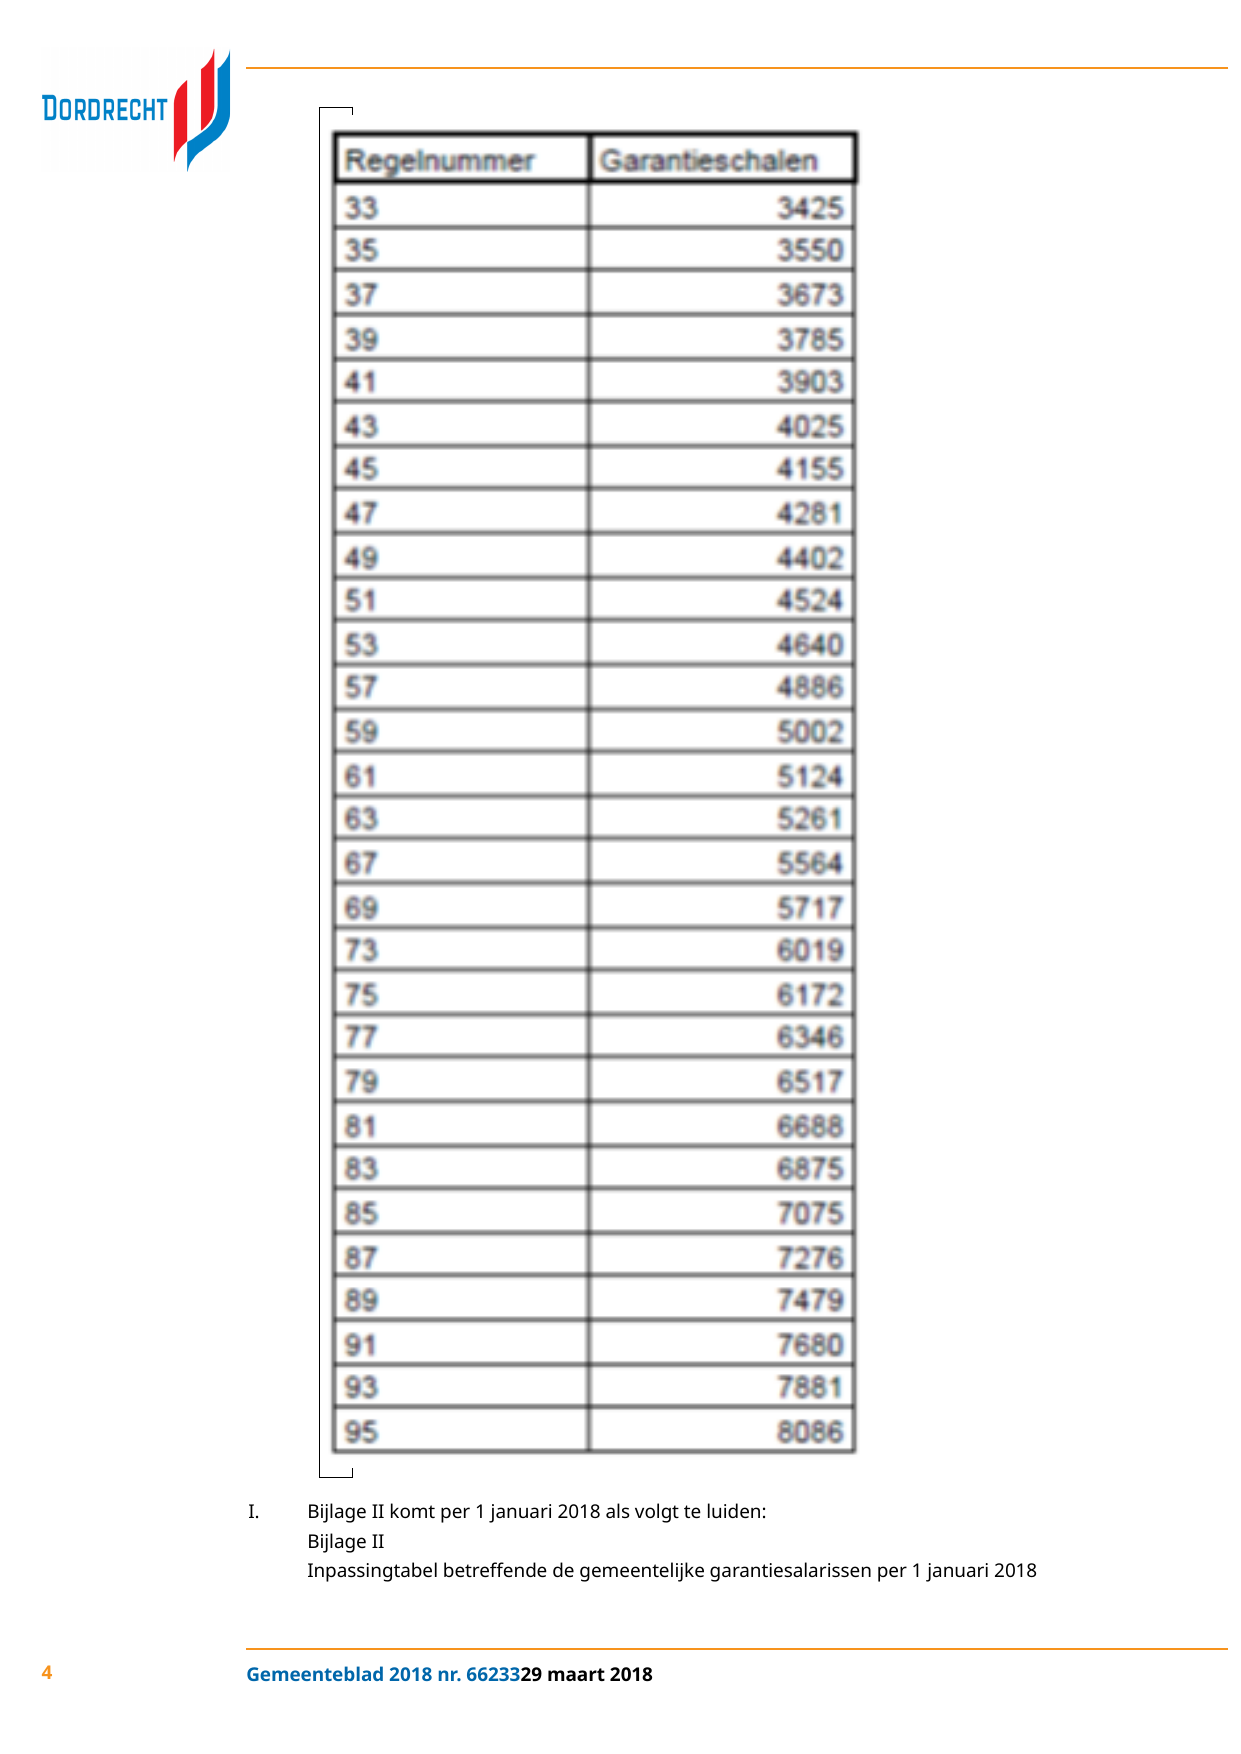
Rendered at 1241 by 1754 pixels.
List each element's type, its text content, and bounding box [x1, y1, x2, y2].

picture [327, 115, 889, 1468]
list Bijlage II komt per 1 januari 2018 als volgt te luiden: [248, 1498, 1152, 1524]
picture [41, 47, 231, 172]
list Inpassingtabel betreffende de gemeentelijke garantiesalarissen per 1 januari 2018 [248, 1557, 1152, 1583]
list Bijlage II [248, 1528, 1152, 1554]
